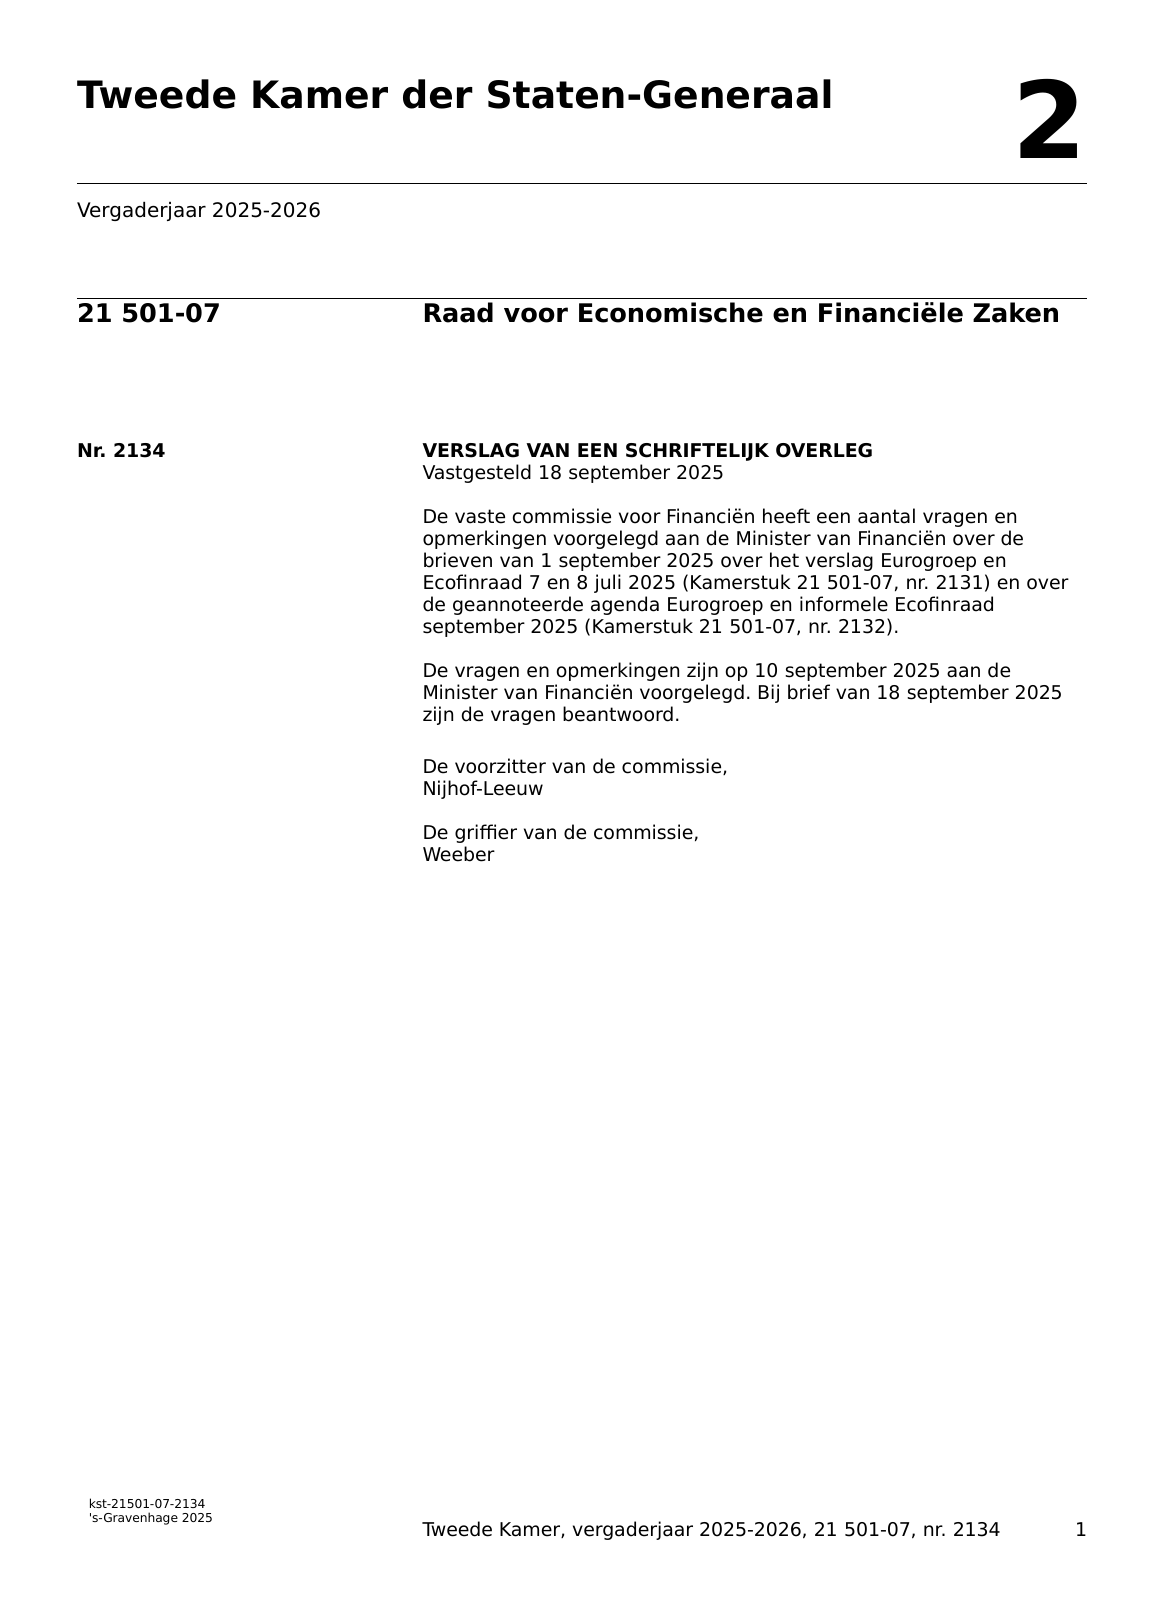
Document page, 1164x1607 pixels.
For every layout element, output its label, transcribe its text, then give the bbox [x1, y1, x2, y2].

subtitle Nr. 2134 VERSLAG VAN EEN SCHRIFTELIJK OVERLEG [77, 440, 1087, 462]
table_header Tweede Kamer der Staten-Generaal [77, 59, 886, 183]
text De griffier van de commissie, Weeber [422, 822, 1087, 866]
table_header 2 [886, 59, 1087, 183]
text 's-Gravenhage 2025 [88, 1511, 323, 1525]
subtitle 21 501-07 Raad voor Economische en Financiële Zaken [77, 299, 1087, 329]
text De vaste commissie voor Financiën heeft een aantal vragen en opmerkingen voorgelegd aan de Minister van Financiën over de brieven van 1 september 2025 over het verslag Eurogroep en Ecofinraad 7 en 8 juli 2025 (Kamerstuk 21 501-07, nr. 2131) en over de geannoteerde agenda Eurogroep en informele Ecofinraad september 2025 (Kamerstuk 21 501-07, nr. 2132). [422, 506, 1087, 638]
table_cell Vergaderjaar 2025-2026 [77, 184, 1087, 298]
text De voorzitter van de commissie, Nijhof-Leeuw [422, 756, 1087, 800]
text Vastgesteld 18 september 2025 [422, 462, 1087, 484]
text kst-21501-07-2134 [88, 1497, 323, 1511]
text De vragen en opmerkingen zijn op 10 september 2025 aan de Minister van Financiën voorgelegd. Bij brief van 18 september 2025 zijn de vragen beantwoord. [422, 660, 1087, 726]
